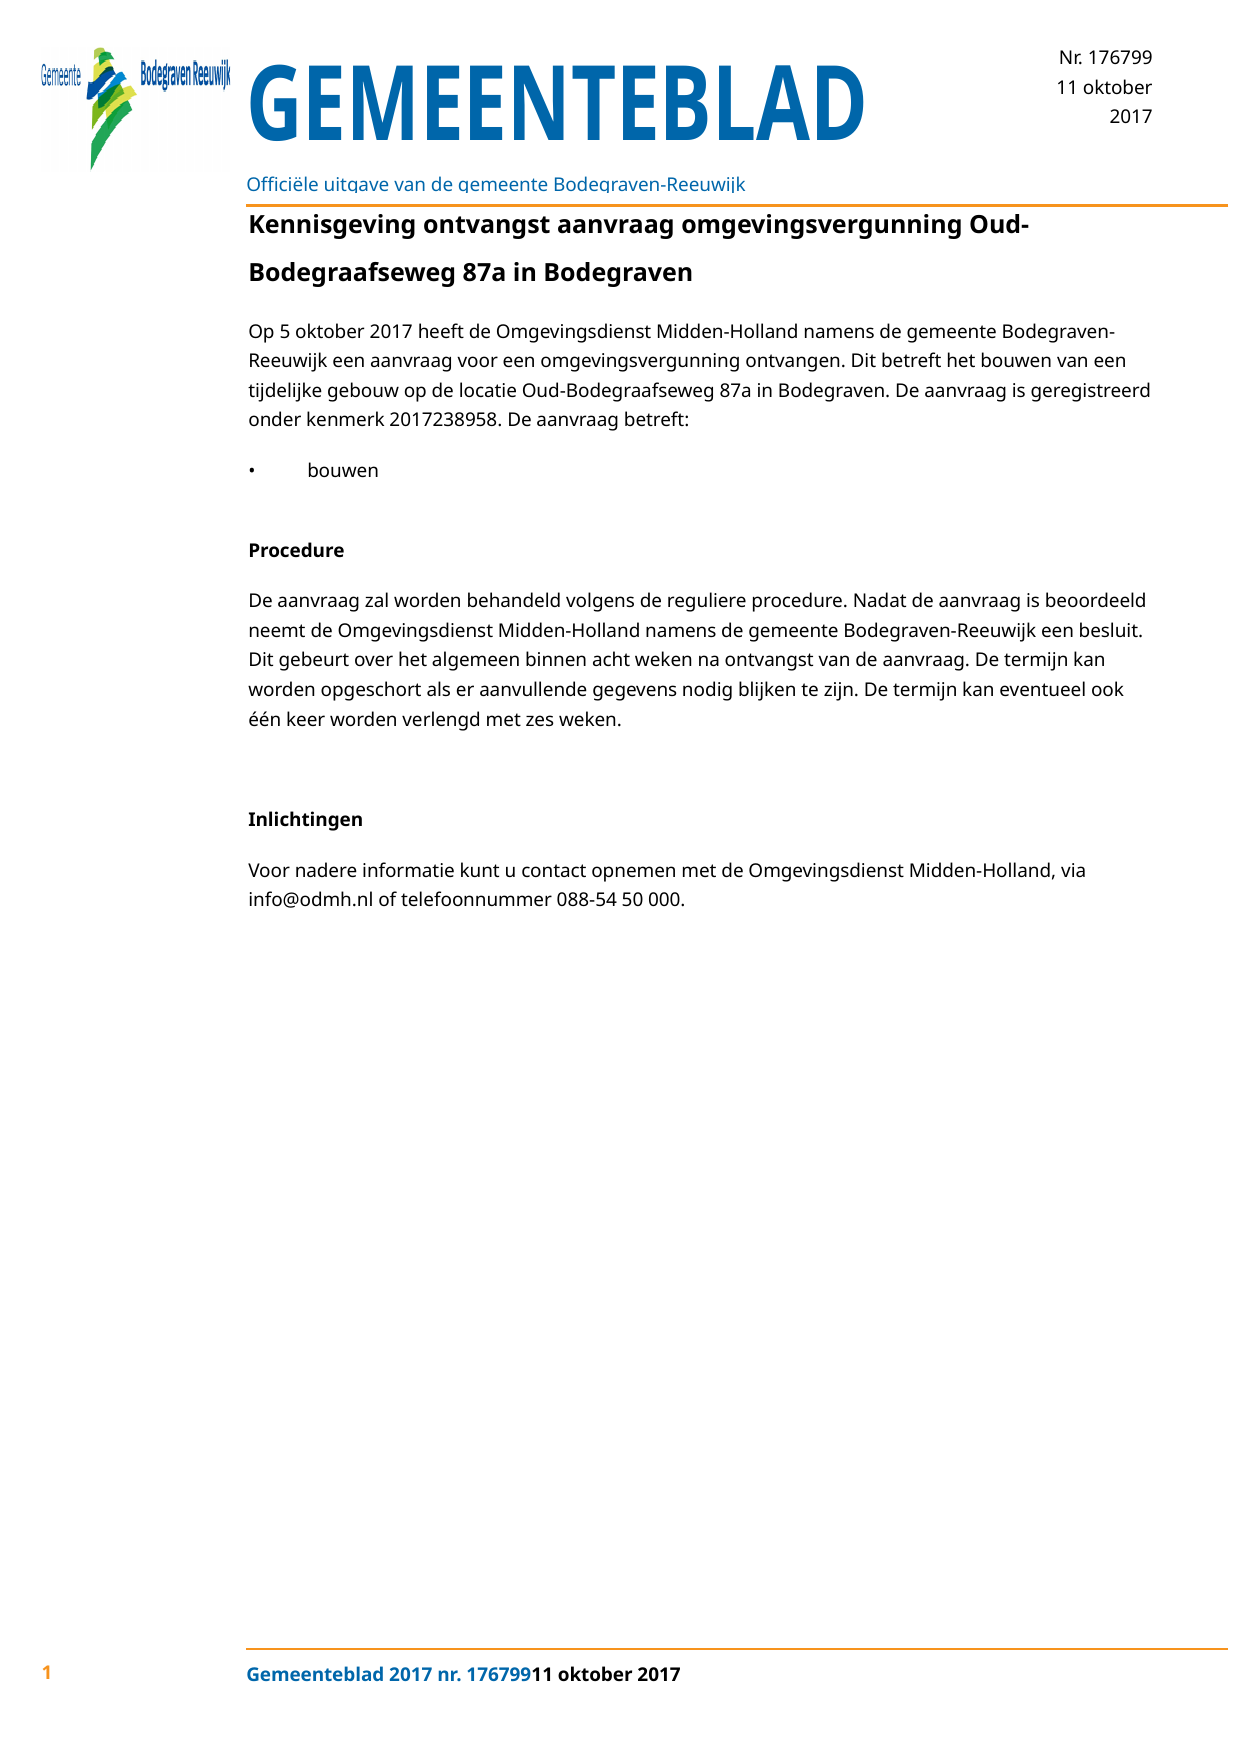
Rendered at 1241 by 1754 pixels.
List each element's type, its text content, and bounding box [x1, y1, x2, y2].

text Inlichtingen [248, 807, 1152, 832]
text Voor nadere informatie kunt u contact opnemen met de Omgevingsdienst Midden-Holland, via info@odmh.nl of telefoonnummer 088-54 50 000. [248, 857, 1152, 912]
text Op 5 oktober 2017 heeft de Omgevingsdienst Midden-Holland namens de gemeente Bodegraven-Reeuwijk een aanvraag voor een omgevingsvergunning ontvangen. Dit betreft het bouwen van een tijdelijke gebouw op de locatie Oud-Bodegraafseweg 87a in Bodegraven. De aanvraag is geregistreerd onder kenmerk 2017238958. De aanvraag betreft: [248, 318, 1152, 432]
text Procedure [248, 537, 1152, 563]
picture [41, 47, 231, 172]
text De aanvraag zal worden behandeld volgens de reguliere procedure. Nadat de aanvraag is beoordeeld neemt de Omgevingsdienst Midden-Holland namens de gemeente Bodegraven-Reeuwijk een besluit. Dit gebeurt over het algemeen binnen acht weken na ontvangst van de aanvraag. De termijn kan worden opgeschort als er aanvullende gegevens nodig blijken te zijn. De termijn kan eventueel ook één keer worden verlengd met zes weken. [248, 587, 1152, 732]
list bouwen [248, 457, 1152, 483]
text Kennisgeving ontvangst aanvraag omgevingsvergunning Oud-Bodegraafseweg 87a in Bodegraven [248, 207, 1152, 288]
